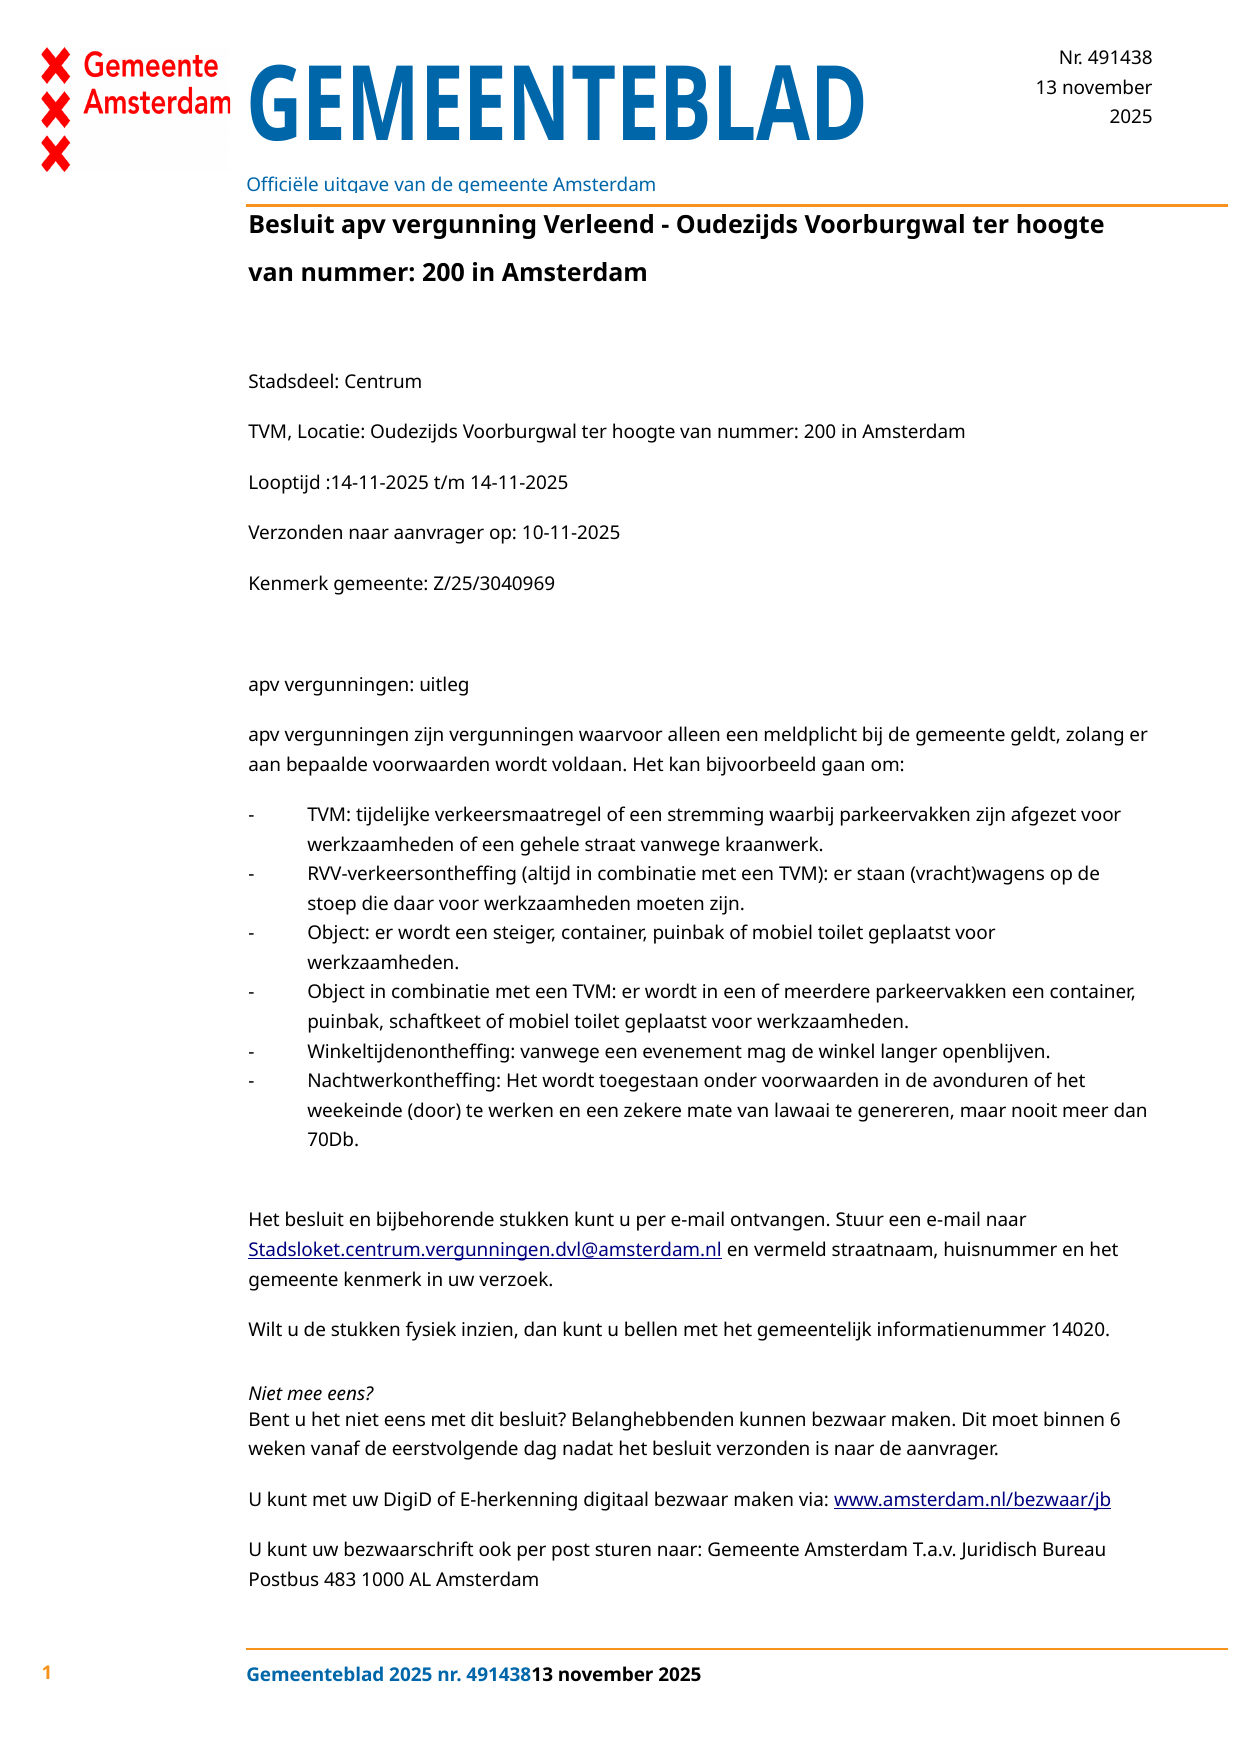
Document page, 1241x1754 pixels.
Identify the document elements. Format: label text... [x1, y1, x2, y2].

picture [41, 47, 231, 172]
text Stadsdeel: Centrum [248, 368, 1152, 394]
text Bent u het niet eens met dit besluit? Belanghebbenden kunnen bezwaar maken. Dit moet binnen 6 weken vanaf de eerstvolgende dag nadat het besluit verzonden is naar de aanvrager. [248, 1406, 1152, 1461]
text Het besluit en bijbehorende stukken kunt u per e-mail ontvangen. Stuur een e-mail naar Stadsloket.centrum.vergunningen.dvl@amsterdam.nl en vermeld straatnaam, huisnummer en het gemeente kenmerk in uw verzoek. [248, 1207, 1152, 1292]
list Object: er wordt een steiger, container, puinbak of mobiel toilet geplaatst voor werkzaamheden. [248, 919, 1152, 975]
text Verzonden naar aanvrager op: 10-11-2025 [248, 519, 1152, 545]
list RVV-verkeersontheffing (altijd in combinatie met een TVM): er staan (vracht)wagens op de stoep die daar voor werkzaamheden moeten zijn. [248, 860, 1152, 916]
text TVM, Locatie: Oudezijds Voorburgwal ter hoogte van nummer: 200 in Amsterdam [248, 419, 1152, 444]
text apv vergunningen: uitleg [248, 671, 1152, 697]
list TVM: tijdelijke verkeersmaatregel of een stremming waarbij parkeervakken zijn afgezet voor werkzaamheden of een gehele straat vanwege kraanwerk. [248, 801, 1152, 857]
text U kunt uw bezwaarschrift ook per post sturen naar: Gemeente Amsterdam T.a.v. Juridisch Bureau Postbus 483 1000 AL Amsterdam [248, 1536, 1152, 1592]
text U kunt met uw DigiD of E-herkenning digitaal bezwaar maken via: www.amsterdam.nl/bezwaar/jb [248, 1486, 1152, 1512]
text Niet mee eens? [248, 1380, 1152, 1406]
text Kenmerk gemeente: Z/25/3040969 [248, 570, 1152, 596]
text Besluit apv vergunning Verleend - Oudezijds Voorburgwal ter hoogte van nummer: 200 in Amsterdam [248, 207, 1152, 288]
list Winkeltijdenontheffing: vanwege een evenement mag de winkel langer openblijven. [248, 1038, 1152, 1064]
list Object in combinatie met een TVM: er wordt in een of meerdere parkeervakken een container, puinbak, schaftkeet of mobiel toilet geplaatst voor werkzaamheden. [248, 979, 1152, 1034]
text apv vergunningen zijn vergunningen waarvoor alleen een meldplicht bij de gemeente geldt, zolang er aan bepaalde voorwaarden wordt voldaan. Het kan bijvoorbeeld gaan om: [248, 721, 1152, 777]
text Looptijd :14-11-2025 t/m 14-11-2025 [248, 469, 1152, 495]
list Nachtwerkontheffing: Het wordt toegestaan onder voorwaarden in de avonduren of het weekeinde (door) te werken en een zekere mate van lawaai te genereren, maar nooit meer dan 70Db. [248, 1067, 1152, 1152]
text Wilt u de stukken fysiek inzien, dan kunt u bellen met het gemeentelijk informatienummer 14020. [248, 1316, 1152, 1342]
